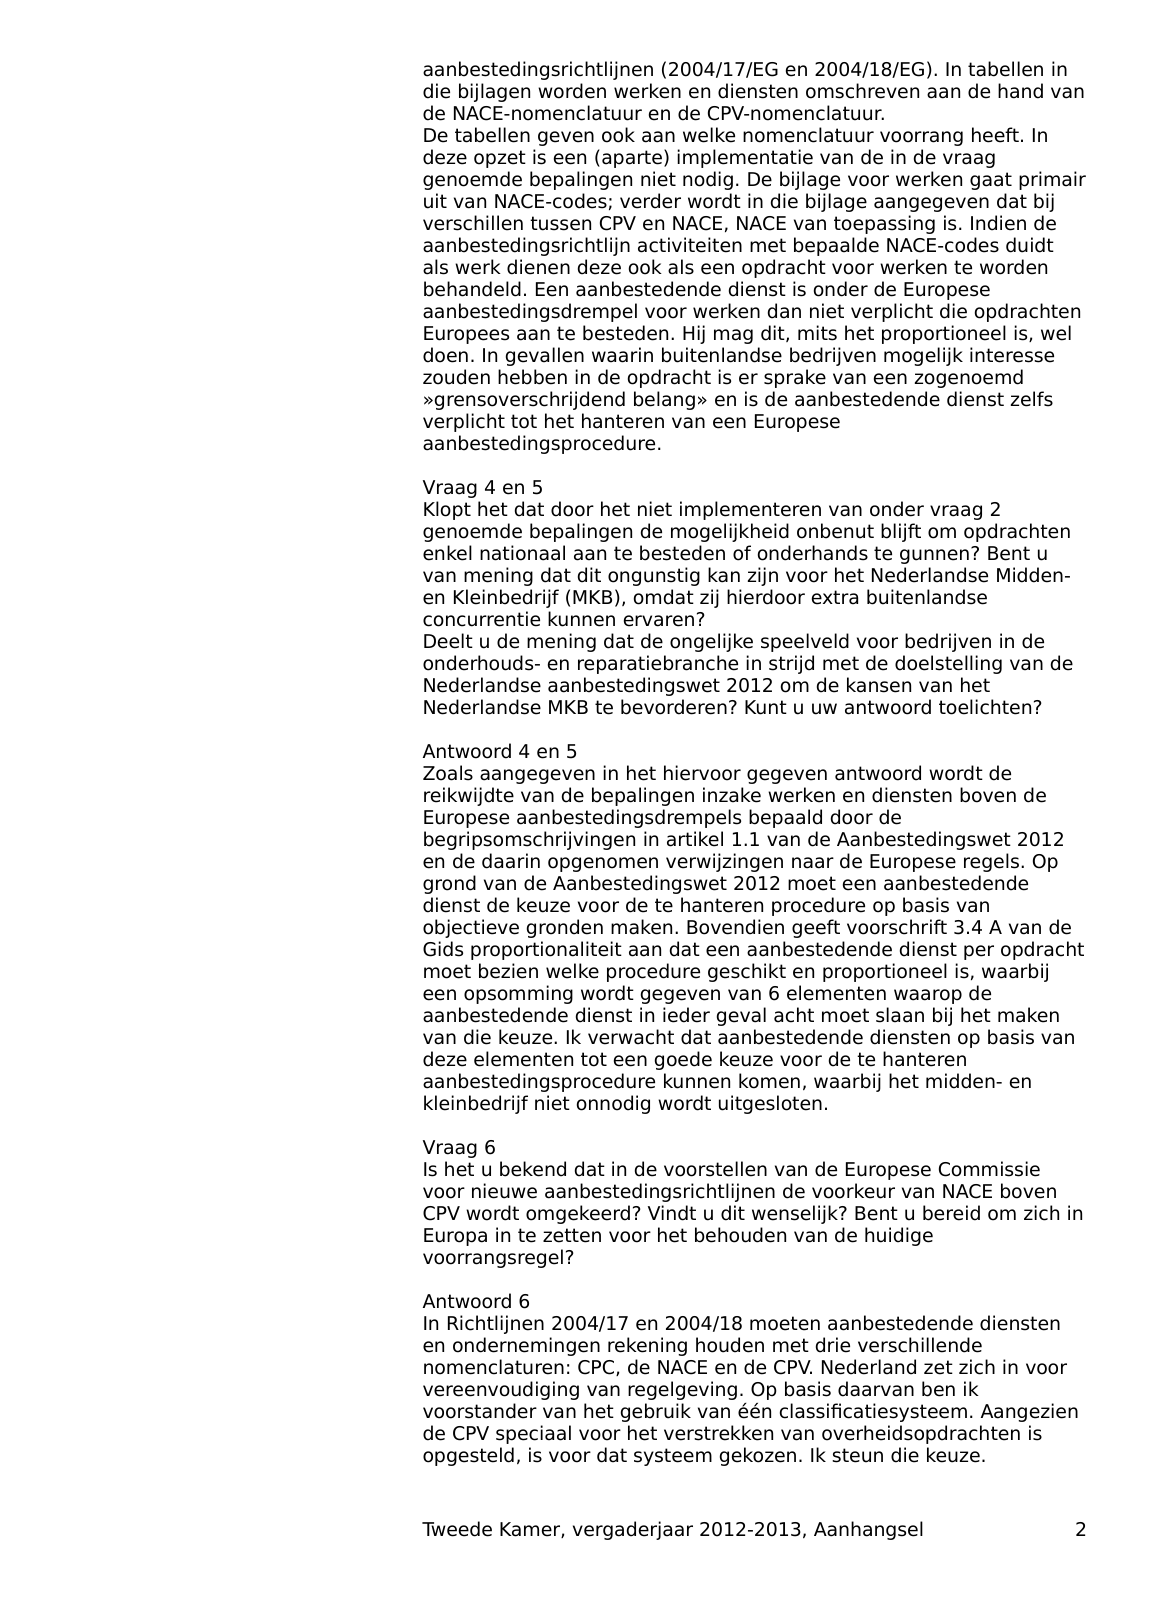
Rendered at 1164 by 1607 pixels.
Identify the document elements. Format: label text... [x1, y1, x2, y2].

text Klopt het dat door het niet implementeren van onder vraag 2 genoemde bepalingen de mogelijkheid onbenut blijft om opdrachten enkel nationaal aan te besteden of onderhands te gunnen? Bent u van mening dat dit ongunstig kan zijn voor het Nederlandse Midden- en Kleinbedrijf (MKB), omdat zij hierdoor extra buitenlandse concurrentie kunnen ervaren? [422, 499, 1087, 631]
text In Richtlijnen 2004/17 en 2004/18 moeten aanbestedende diensten en ondernemingen rekening houden met drie verschillende nomenclaturen: CPC, de NACE en de CPV. Nederland zet zich in voor vereenvoudiging van regelgeving. Op basis daarvan ben ik voorstander van het gebruik van één classificatiesysteem. Aangezien de CPV speciaal voor het verstrekken van overheidsopdrachten is opgesteld, is voor dat systeem gekozen. Ik steun die keuze. [422, 1313, 1087, 1467]
text Vraag 6 [422, 1137, 1087, 1159]
text Antwoord 4 en 5 [422, 741, 1087, 763]
text aanbestedingsrichtlijnen (2004/17/EG en 2004/18/EG). In tabellen in die bijlagen worden werken en diensten omschreven aan de hand van de NACE-nomenclatuur en de CPV-nomenclatuur. [422, 59, 1087, 125]
text Vraag 4 en 5 [422, 477, 1087, 499]
text De tabellen geven ook aan welke nomenclatuur voorrang heeft. In deze opzet is een (aparte) implementatie van de in de vraag genoemde bepalingen niet nodig. De bijlage voor werken gaat primair uit van NACE-codes; verder wordt in die bijlage aangegeven dat bij verschillen tussen CPV en NACE, NACE van toepassing is. Indien de aanbestedingsrichtlijn activiteiten met bepaalde NACE-codes duidt als werk dienen deze ook als een opdracht voor werken te worden behandeld. Een aanbestedende dienst is onder de Europese aanbestedingsdrempel voor werken dan niet verplicht die opdrachten Europees aan te besteden. Hij mag dit, mits het proportioneel is, wel doen. In gevallen waarin buitenlandse bedrijven mogelijk interesse zouden hebben in de opdracht is er sprake van een zogenoemd »grensoverschrijdend belang» en is de aanbestedende dienst zelfs verplicht tot het hanteren van een Europese aanbestedingsprocedure. [422, 125, 1087, 455]
text Antwoord 6 [422, 1291, 1087, 1313]
text Is het u bekend dat in de voorstellen van de Europese Commissie voor nieuwe aanbestedingsrichtlijnen de voorkeur van NACE boven CPV wordt omgekeerd? Vindt u dit wenselijk? Bent u bereid om zich in Europa in te zetten voor het behouden van de huidige voorrangsregel? [422, 1159, 1087, 1268]
text Deelt u de mening dat de ongelijke speelveld voor bedrijven in de onderhouds- en reparatiebranche in strijd met de doelstelling van de Nederlandse aanbestedingswet 2012 om de kansen van het Nederlandse MKB te bevorderen? Kunt u uw antwoord toelichten? [422, 631, 1087, 719]
text Zoals aangegeven in het hiervoor gegeven antwoord wordt de reikwijdte van de bepalingen inzake werken en diensten boven de Europese aanbestedingsdrempels bepaald door de begripsomschrijvingen in artikel 1.1 van de Aanbestedingswet 2012 en de daarin opgenomen verwijzingen naar de Europese regels. Op grond van de Aanbestedingswet 2012 moet een aanbestedende dienst de keuze voor de te hanteren procedure op basis van objectieve gronden maken. Bovendien geeft voorschrift 3.4 A van de Gids proportionaliteit aan dat een aanbestedende dienst per opdracht moet bezien welke procedure geschikt en proportioneel is, waarbij een opsomming wordt gegeven van 6 elementen waarop de aanbestedende dienst in ieder geval acht moet slaan bij het maken van die keuze. Ik verwacht dat aanbestedende diensten op basis van deze elementen tot een goede keuze voor de te hanteren aanbestedingsprocedure kunnen komen, waarbij het midden- en kleinbedrijf niet onnodig wordt uitgesloten. [422, 763, 1087, 1114]
